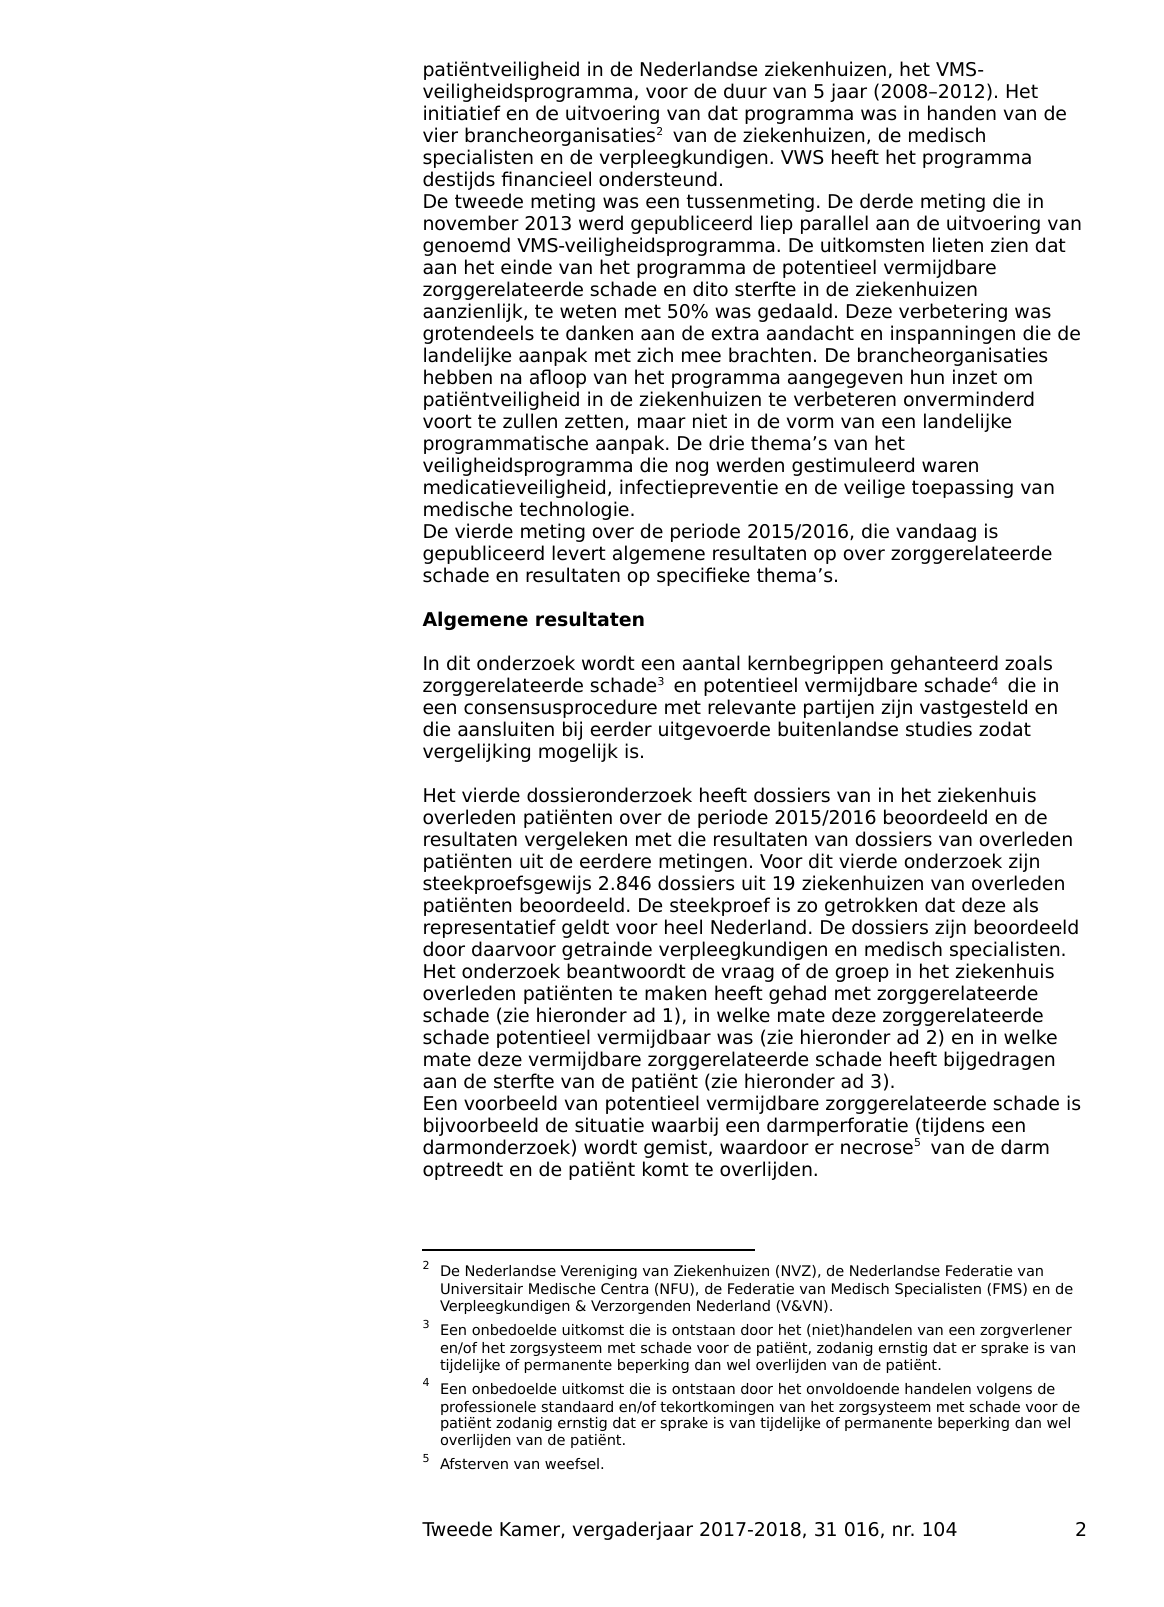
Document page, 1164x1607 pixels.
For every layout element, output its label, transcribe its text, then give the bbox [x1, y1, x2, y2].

text patiëntveiligheid in de Nederlandse ziekenhuizen, het VMS-veiligheidsprogramma, voor de duur van 5 jaar (2008–2012). Het initiatief en de uitvoering van dat programma was in handen van de vier brancheorganisaties van de ziekenhuizen, de medisch specialisten en de verpleegkundigen. VWS heeft het programma destijds financieel ondersteund. [422, 59, 1087, 191]
text Een onbedoelde uitkomst die is ontstaan door het (niet)handelen van een zorgverlener en/of het zorgsysteem met schade voor de patiënt, zodanig ernstig dat er sprake is van tijdelijke of permanente beperking dan wel overlijden van de patiënt. [422, 1318, 1087, 1374]
text De tweede meting was een tussenmeting. De derde meting die in november 2013 werd gepubliceerd liep parallel aan de uitvoering van genoemd VMS-veiligheidsprogramma. De uitkomsten lieten zien dat aan het einde van het programma de potentieel vermijdbare zorggerelateerde schade en dito sterfte in de ziekenhuizen aanzienlijk, te weten met 50% was gedaald. Deze verbetering was grotendeels te danken aan de extra aandacht en inspanningen die de landelijke aanpak met zich mee brachten. De brancheorganisaties hebben na afloop van het programma aangegeven hun inzet om patiëntveiligheid in de ziekenhuizen te verbeteren onverminderd voort te zullen zetten, maar niet in de vorm van een landelijke programmatische aanpak. De drie thema’s van het veiligheidsprogramma die nog werden gestimuleerd waren medicatieveiligheid, infectiepreventie en de veilige toepassing van medische technologie. [422, 191, 1087, 521]
text Een voorbeeld van potentieel vermijdbare zorggerelateerde schade is bijvoorbeeld de situatie waarbij een darmperforatie (tijdens een darmonderzoek) wordt gemist, waardoor er necrose van de darm optreedt en de patiënt komt te overlijden. [422, 1093, 1087, 1181]
text In dit onderzoek wordt een aantal kernbegrippen gehanteerd zoals zorggerelateerde schade en potentieel vermijdbare schade die in een consensusprocedure met relevante partijen zijn vastgesteld en die aansluiten bij eerder uitgevoerde buitenlandse studies zodat vergelijking mogelijk is. [422, 653, 1087, 763]
text Het vierde dossieronderzoek heeft dossiers van in het ziekenhuis overleden patiënten over de periode 2015/2016 beoordeeld en de resultaten vergeleken met die resultaten van dossiers van overleden patiënten uit de eerdere metingen. Voor dit vierde onderzoek zijn steekproefsgewijs 2.846 dossiers uit 19 ziekenhuizen van overleden patiënten beoordeeld. De steekproef is zo getrokken dat deze als representatief geldt voor heel Nederland. De dossiers zijn beoordeeld door daarvoor getrainde verpleegkundigen en medisch specialisten. [422, 785, 1087, 961]
text Een onbedoelde uitkomst die is ontstaan door het onvoldoende handelen volgens de professionele standaard en/of tekortkomingen van het zorgsysteem met schade voor de patiënt zodanig ernstig dat er sprake is van tijdelijke of permanente beperking dan wel overlijden van de patiënt. [422, 1377, 1087, 1449]
text Het onderzoek beantwoordt de vraag of de groep in het ziekenhuis overleden patiënten te maken heeft gehad met zorggerelateerde schade (zie hieronder ad 1), in welke mate deze zorggerelateerde schade potentieel vermijdbaar was (zie hieronder ad 2) en in welke mate deze vermijdbare zorggerelateerde schade heeft bijgedragen aan de sterfte van de patiënt (zie hieronder ad 3). [422, 961, 1087, 1093]
subtitle Algemene resultaten [422, 609, 1087, 631]
text De Nederlandse Vereniging van Ziekenhuizen (NVZ), de Nederlandse Federatie van Universitair Medische Centra (NFU), de Federatie van Medisch Specialisten (FMS) en de Verpleegkundigen & Verzorgenden Nederland (V&VN). [422, 1259, 1087, 1315]
text De vierde meting over de periode 2015/2016, die vandaag is gepubliceerd levert algemene resultaten op over zorggerelateerde schade en resultaten op specifieke thema’s. [422, 521, 1087, 587]
text Afsterven van weefsel. [422, 1452, 1087, 1474]
